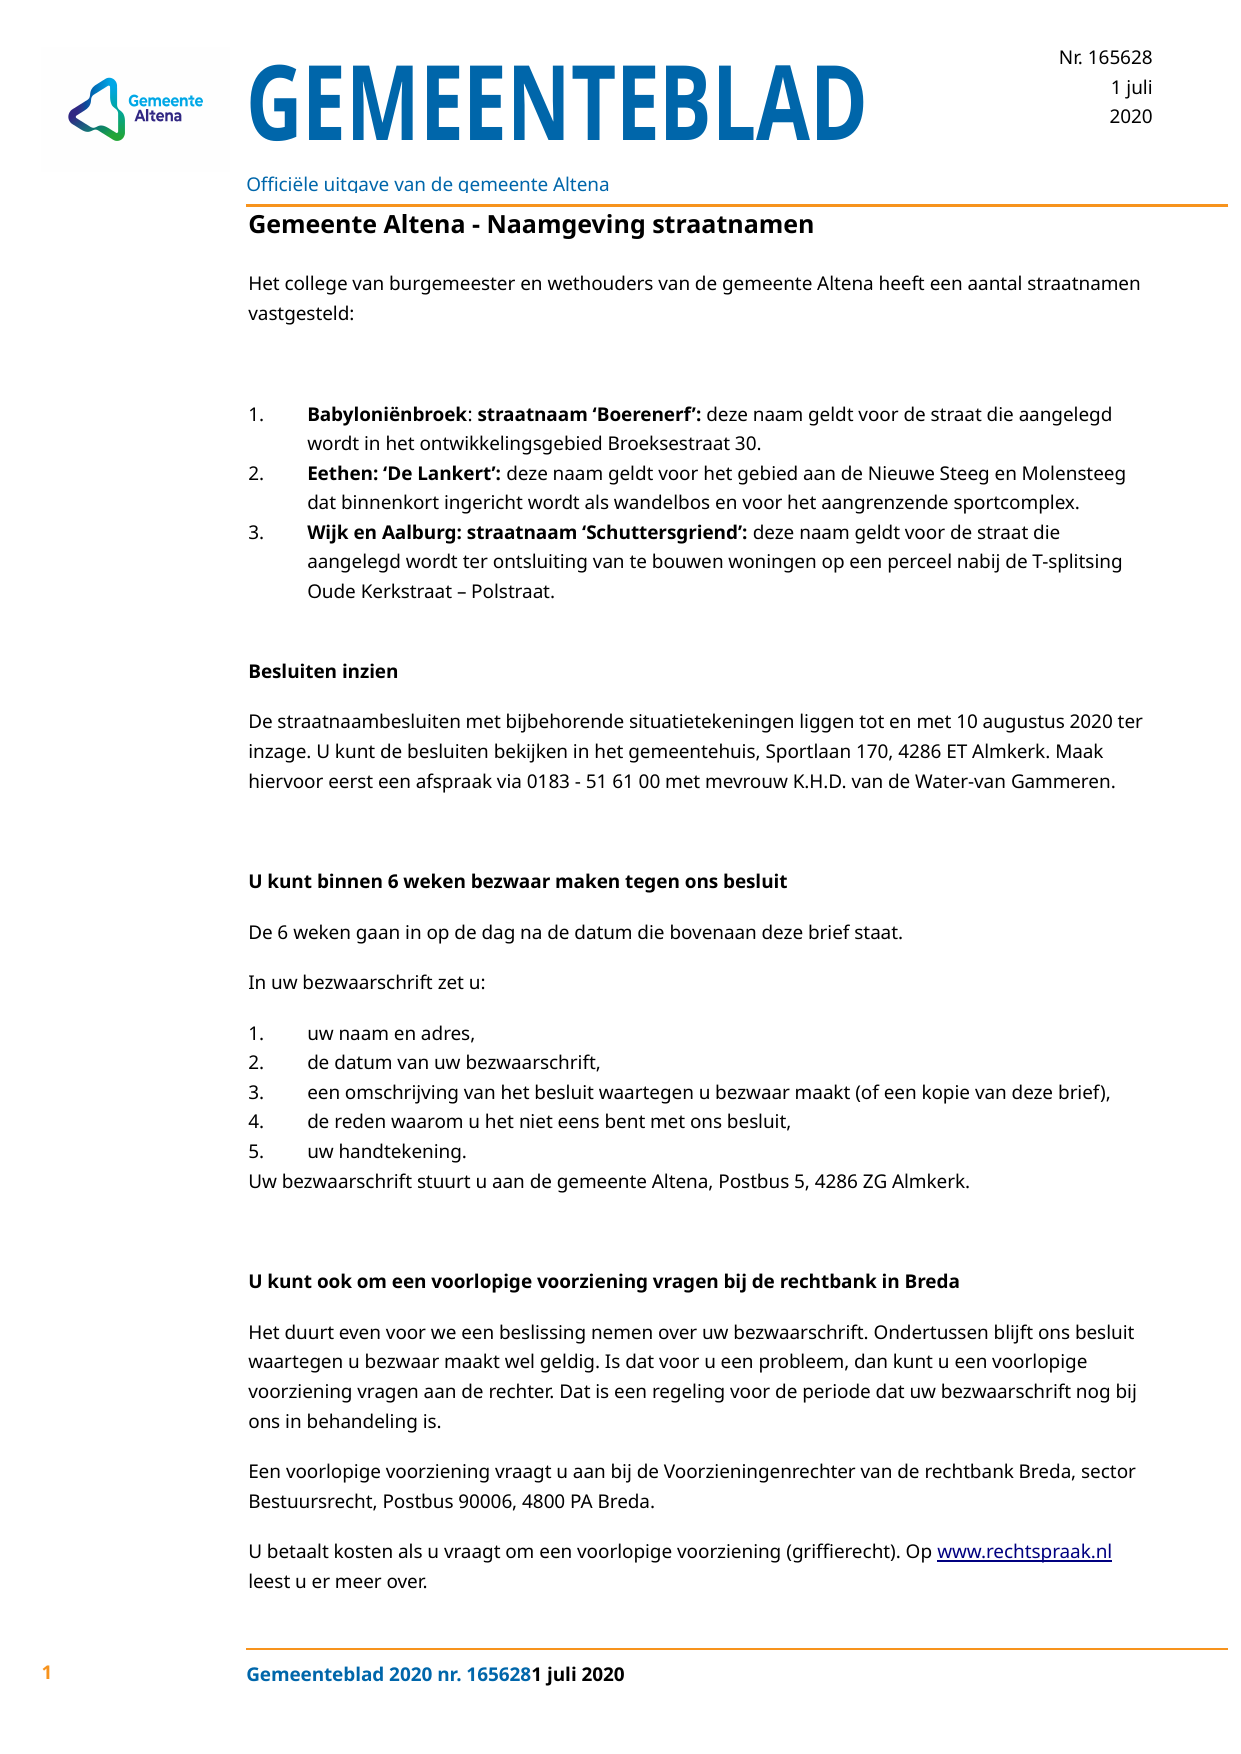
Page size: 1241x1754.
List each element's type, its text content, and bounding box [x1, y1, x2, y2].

text U betaalt kosten als u vraagt om een voorlopige voorziening (griffierecht). Op www.rechtspraak.nl leest u er meer over. [248, 1538, 1152, 1593]
list uw naam en adres, [248, 1020, 1152, 1046]
text Besluiten inzien [248, 658, 1152, 684]
text Uw bezwaarschrift stuurt u aan de gemeente Altena, Postbus 5, 4286 ZG Almkerk. [248, 1168, 1152, 1193]
text Het duurt even voor we een beslissing nemen over uw bezwaarschrift. Ondertussen blijft ons besluit waartegen u bezwaar maakt wel geldig. Is dat voor u een probleem, dan kunt u een voorlopige voorziening vragen aan de rechter. Dat is een regeling voor de periode dat uw bezwaarschrift nog bij ons in behandeling is. [248, 1319, 1152, 1433]
picture [41, 47, 231, 172]
list Babyloniënbroek: straatnaam ‘Boerenerf’: deze naam geldt voor de straat die aangelegd wordt in het ontwikkelingsgebied Broeksestraat 30. [248, 401, 1152, 456]
text Gemeente Altena - Naamgeving straatnamen [248, 207, 1152, 241]
list een omschrijving van het besluit waartegen u bezwaar maakt (of een kopie van deze brief), [248, 1079, 1152, 1105]
text U kunt ook om een voorlopige voorziening vragen bij de rechtbank in Breda [248, 1269, 1152, 1294]
text Het college van burgemeester en wethouders van de gemeente Altena heeft een aantal straatnamen vastgesteld: [248, 270, 1152, 326]
list Eethen: ‘De Lankert’: deze naam geldt voor het gebied aan de Nieuwe Steeg en Molensteeg dat binnenkort ingericht wordt als wandelbos en voor het aangrenzende sportcomplex. [248, 460, 1152, 515]
text U kunt binnen 6 weken bezwaar maken tegen ons besluit [248, 869, 1152, 894]
list Wijk en Aalburg: straatnaam ‘Schuttersgriend’: deze naam geldt voor de straat die aangelegd wordt ter ontsluiting van te bouwen woningen op een perceel nabij de T-splitsing Oude Kerkstraat – Polstraat. [248, 519, 1152, 604]
text Een voorlopige voorziening vraagt u aan bij de Voorzieningenrechter van de rechtbank Breda, sector Bestuursrecht, Postbus 90006, 4800 PA Breda. [248, 1458, 1152, 1513]
text In uw bezwaarschrift zet u: [248, 969, 1152, 995]
text De 6 weken gaan in op de dag na de datum die bovenaan deze brief staat. [248, 919, 1152, 945]
list de reden waarom u het niet eens bent met ons besluit, [248, 1109, 1152, 1134]
text De straatnaambesluiten met bijbehorende situatietekeningen liggen tot en met 10 augustus 2020 ter inzage. U kunt de besluiten bekijken in het gemeentehuis, Sportlaan 170, 4286 ET Almkerk. Maak hiervoor eerst een afspraak via 0183 - 51 61 00 met mevrouw K.H.D. van de Water-van Gammeren. [248, 709, 1152, 793]
list de datum van uw bezwaarschrift, [248, 1049, 1152, 1075]
list uw handtekening. [248, 1138, 1152, 1164]
